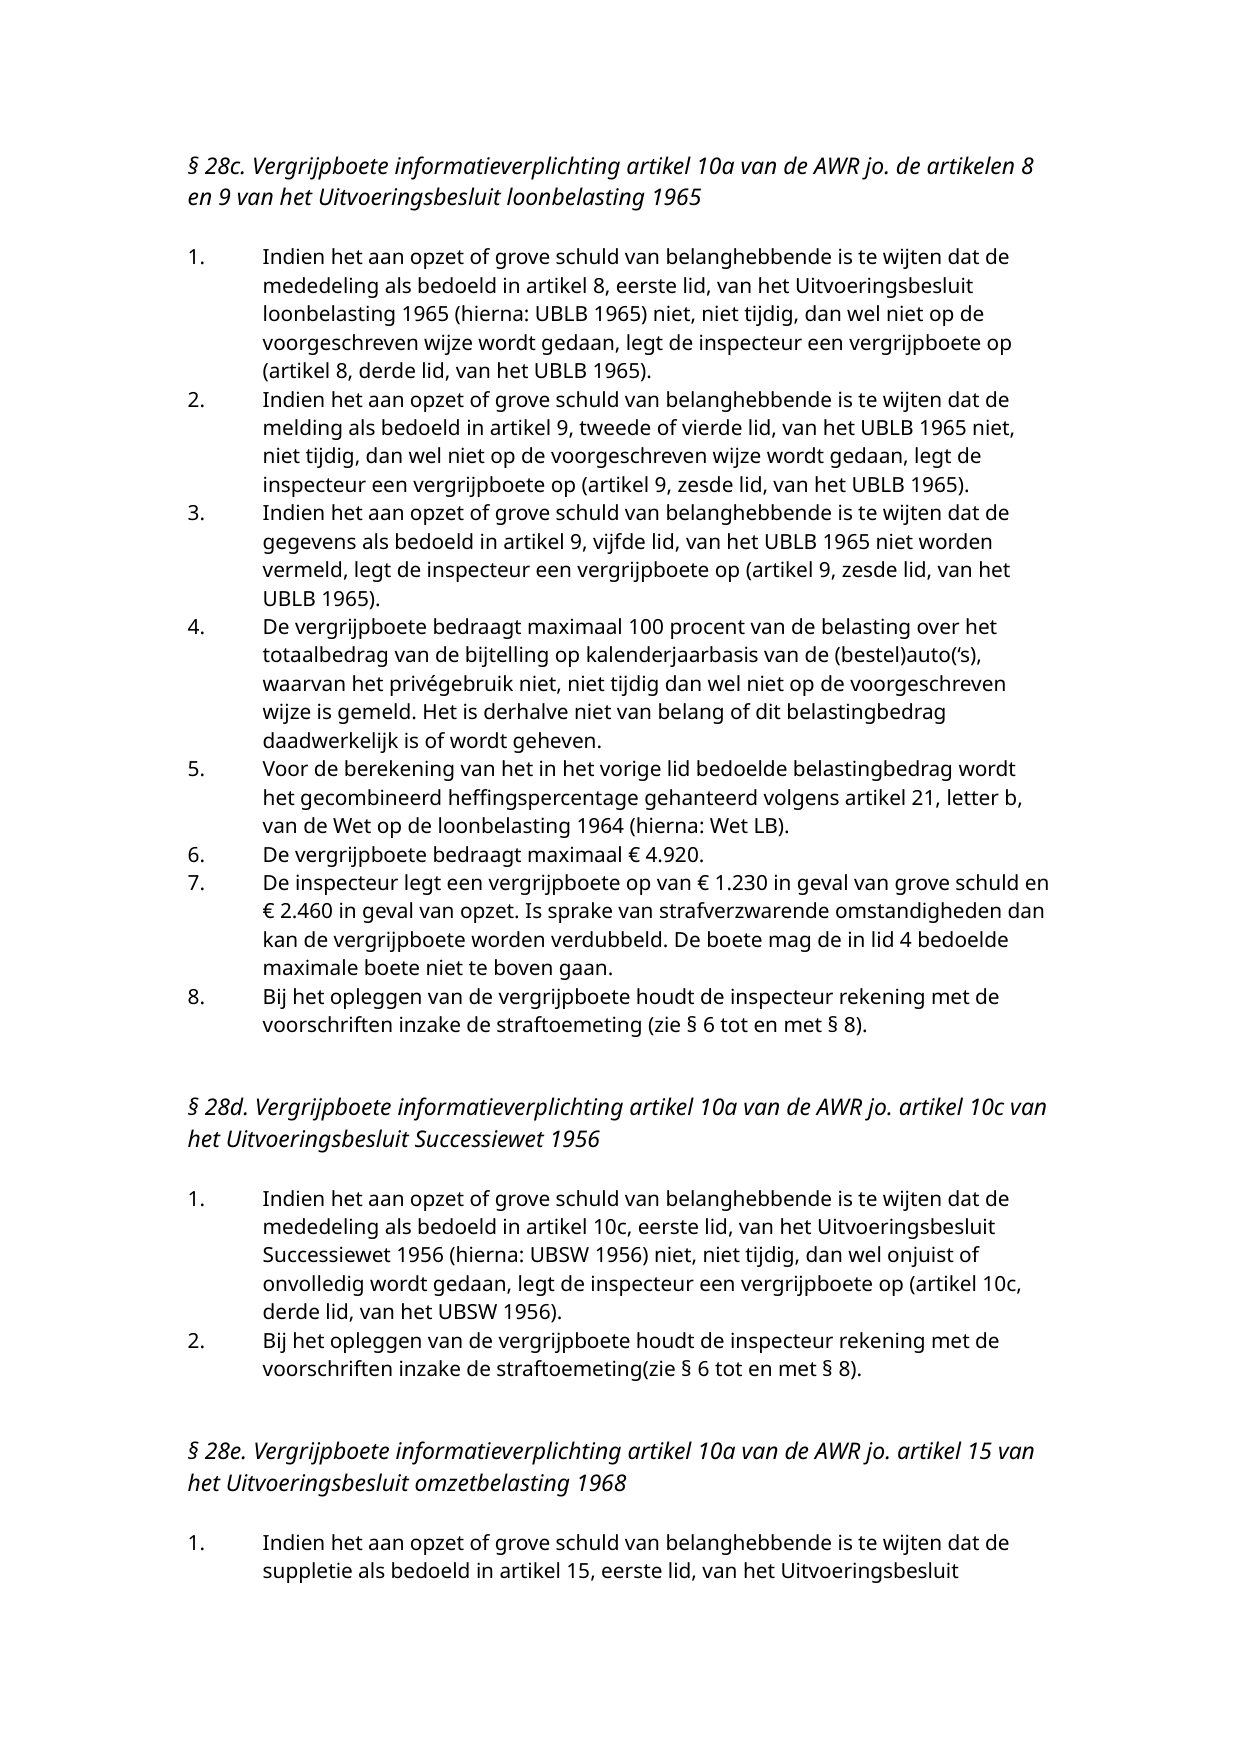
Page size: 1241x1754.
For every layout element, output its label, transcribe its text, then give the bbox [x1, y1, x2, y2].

list Bij het opleggen van de vergrijpboete houdt de inspecteur rekening met de voorschriften inzake de straftoemeting(zie § 6 tot en met § 8). [187, 1326, 1053, 1383]
list De vergrijpboete bedraagt maximaal 100 procent van de belasting over het totaalbedrag van de bijtelling op kalenderjaarbasis van de (bestel)auto(‘s), waarvan het privégebruik niet, niet tijdig dan wel niet op de voorgeschreven wijze is gemeld. Het is derhalve niet van belang of dit belastingbedrag daadwerkelijk is of wordt geheven. [187, 612, 1053, 754]
list Indien het aan opzet of grove schuld van belanghebbende is te wijten dat de gegevens als bedoeld in artikel 9, vijfde lid, van het UBLB 1965 niet worden vermeld, legt de inspecteur een vergrijpboete op (artikel 9, zesde lid, van het UBLB 1965). [187, 498, 1053, 612]
list De inspecteur legt een vergrijpboete op van € 1.230 in geval van grove schuld en € 2.460 in geval van opzet. Is sprake van strafverzwarende omstandigheden dan kan de vergrijpboete worden verdubbeld. De boete mag de in lid 4 bedoelde maximale boete niet te boven gaan. [187, 868, 1053, 982]
list Indien het aan opzet of grove schuld van belanghebbende is te wijten dat de mededeling als bedoeld in artikel 8, eerste lid, van het Uitvoeringsbesluit loonbelasting 1965 (hierna: UBLB 1965) niet, niet tijdig, dan wel niet op de voorgeschreven wijze wordt gedaan, legt de inspecteur een vergrijpboete op (artikel 8, derde lid, van het UBLB 1965). [187, 242, 1053, 385]
list Indien het aan opzet of grove schuld van belanghebbende is te wijten dat de melding als bedoeld in artikel 9, tweede of vierde lid, van het UBLB 1965 niet, niet tijdig, dan wel niet op de voorgeschreven wijze wordt gedaan, legt de inspecteur een vergrijpboete op (artikel 9, zesde lid, van het UBLB 1965). [187, 385, 1053, 498]
list Bij het opleggen van de vergrijpboete houdt de inspecteur rekening met de voorschriften inzake de straftoemeting (zie § 6 tot en met § 8). [187, 982, 1053, 1039]
subtitle § 28e. Vergrijpboete informatieverplichting artikel 10a van de AWR jo. artikel 15 van het Uitvoeringsbesluit omzetbelasting 1968 [187, 1435, 1053, 1498]
list Voor de berekening van het in het vorige lid bedoelde belastingbedrag wordt het gecombineerd heffingspercentage gehanteerd volgens artikel 21, letter b, van de Wet op de loonbelasting 1964 (hierna: Wet LB). [187, 754, 1053, 840]
subtitle § 28d. Vergrijpboete informatieverplichting artikel 10a van de AWR jo. artikel 10c van het Uitvoeringsbesluit Successiewet 1956 [187, 1091, 1053, 1154]
list Indien het aan opzet of grove schuld van belanghebbende is te wijten dat de mededeling als bedoeld in artikel 10c, eerste lid, van het Uitvoeringsbesluit Successiewet 1956 (hierna: UBSW 1956) niet, niet tijdig, dan wel onjuist of onvolledig wordt gedaan, legt de inspecteur een vergrijpboete op (artikel 10c, derde lid, van het UBSW 1956). [187, 1184, 1053, 1326]
list De vergrijpboete bedraagt maximaal € 4.920. [187, 840, 1053, 868]
list Indien het aan opzet of grove schuld van belanghebbende is te wijten dat de suppletie als bedoeld in artikel 15, eerste lid, van het Uitvoeringsbesluit [187, 1528, 1053, 1585]
subtitle § 28c. Vergrijpboete informatieverplichting artikel 10a van de AWR jo. de artikelen 8 en 9 van het Uitvoeringsbesluit loonbelasting 1965 [187, 150, 1053, 212]
